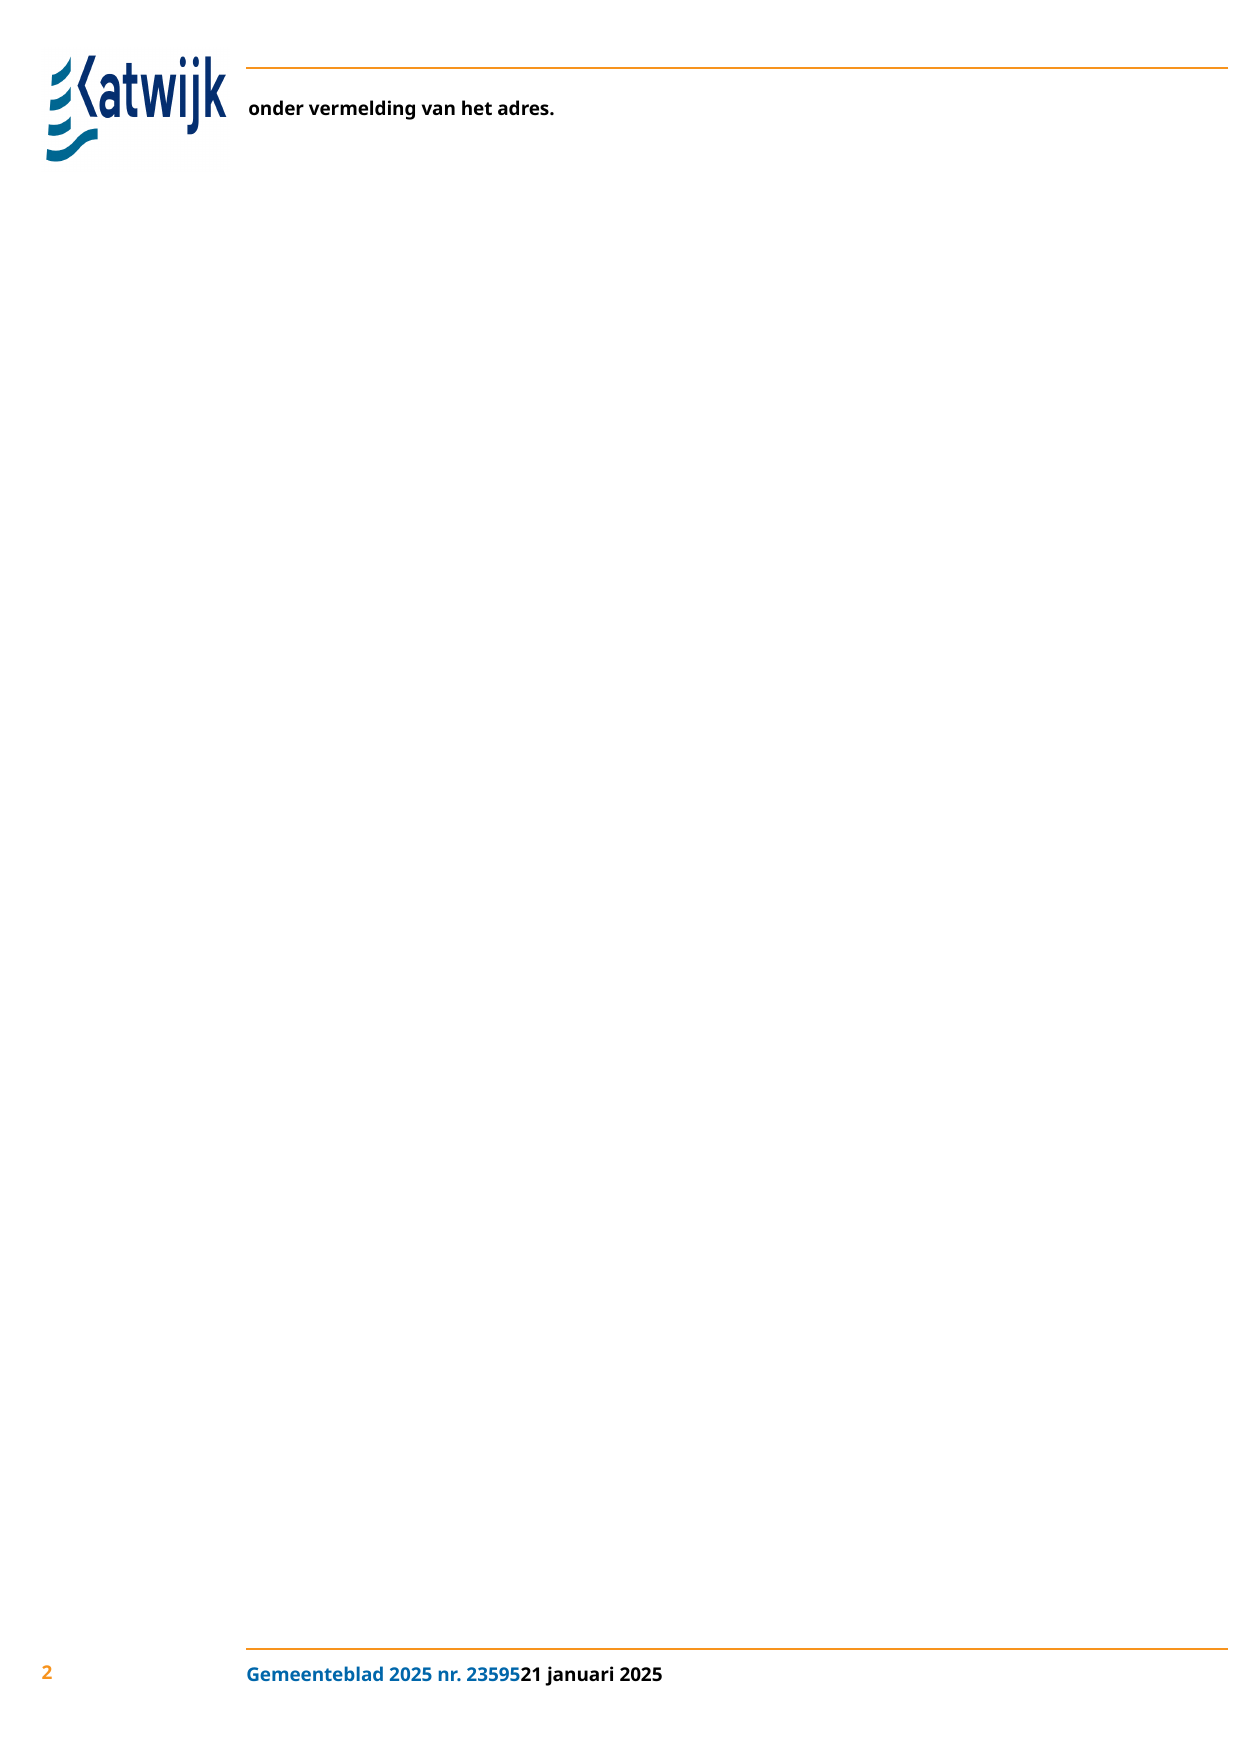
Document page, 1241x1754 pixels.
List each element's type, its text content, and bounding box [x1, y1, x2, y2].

text onder vermelding van het adres. [248, 95, 1152, 121]
picture [41, 47, 231, 172]
